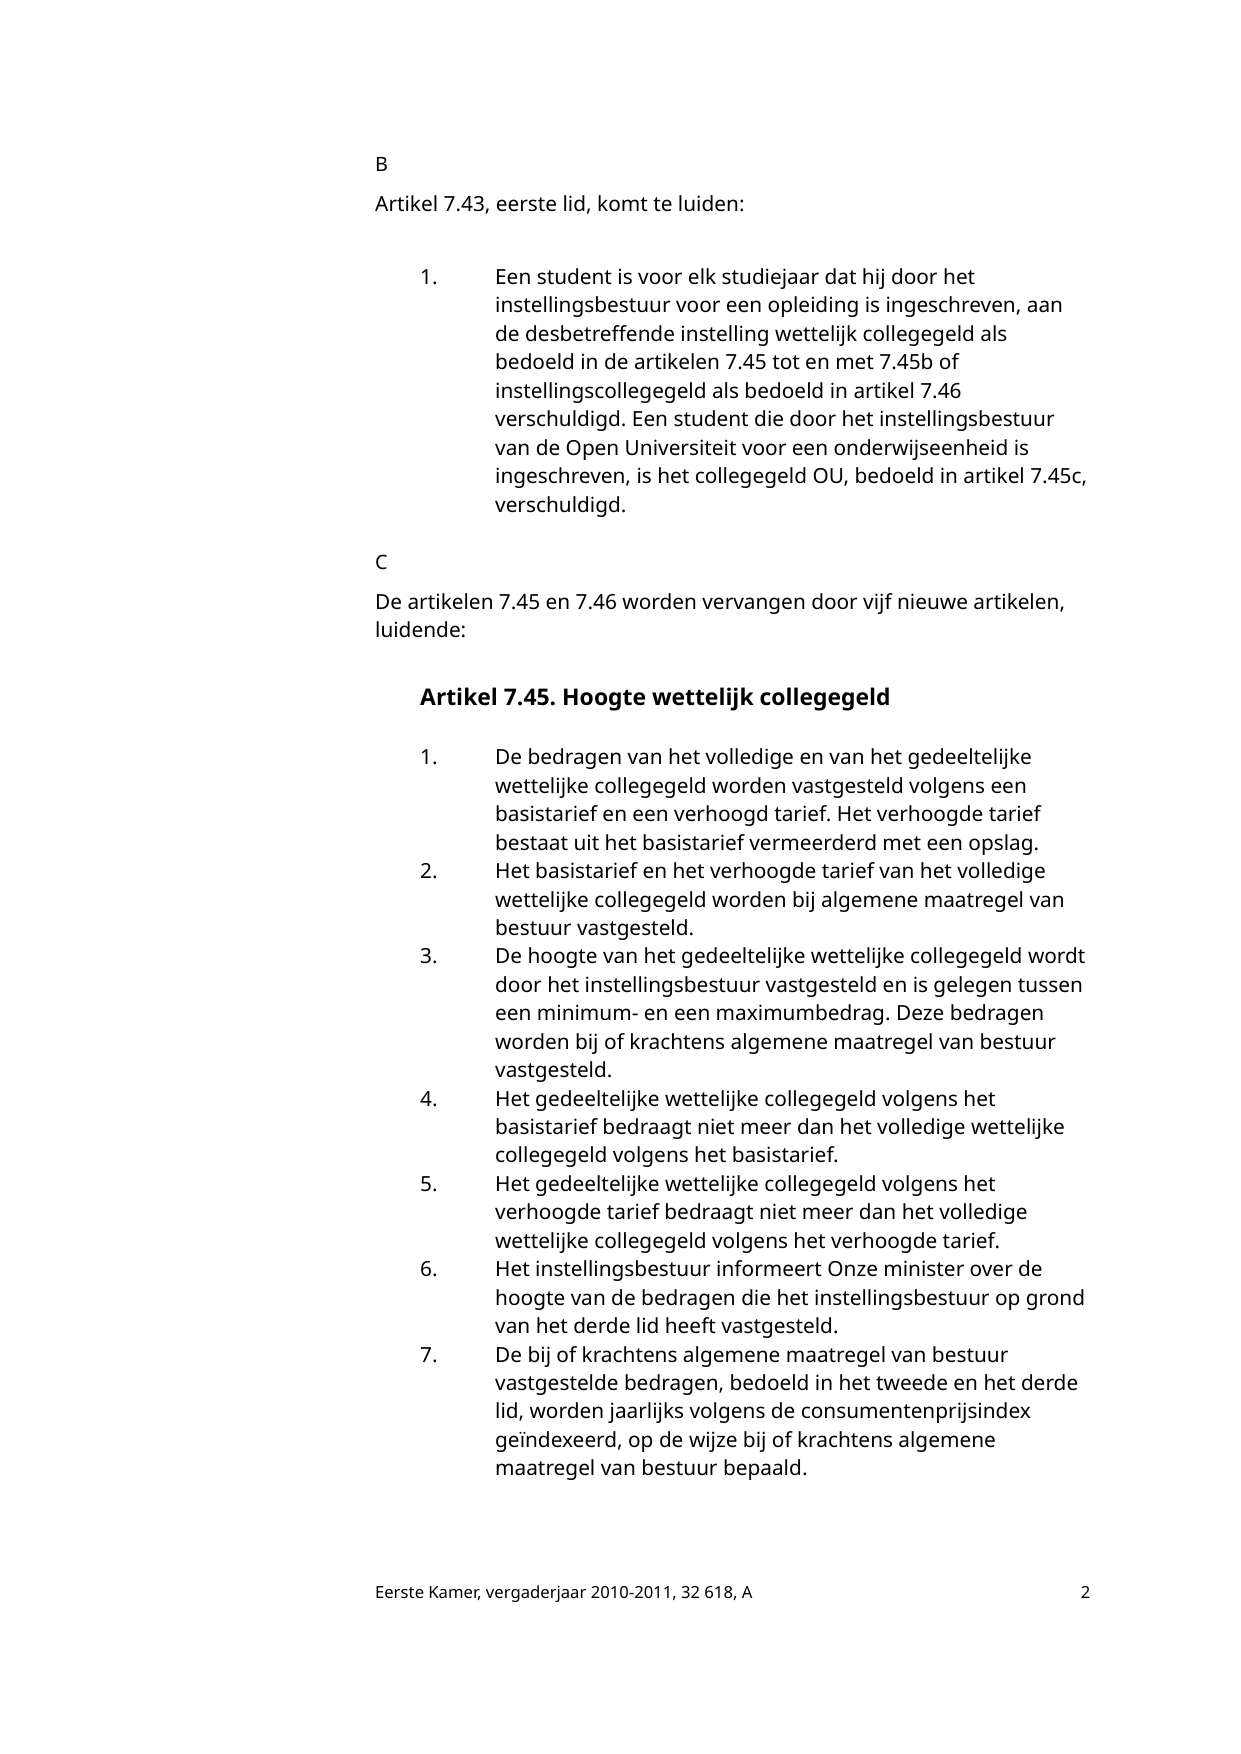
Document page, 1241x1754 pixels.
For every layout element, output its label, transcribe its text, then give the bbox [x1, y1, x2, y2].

list De hoogte van het gedeeltelijke wettelijke collegegeld wordt door het instellingsbestuur vastgesteld en is gelegen tussen een minimum- en een maximumbedrag. Deze bedragen worden bij of krachtens algemene maatregel van bestuur vastgesteld. [420, 942, 1090, 1084]
list Een student is voor elk studiejaar dat hij door het instellingsbestuur voor een opleiding is ingeschreven, aan de desbetreffende instelling wettelijk collegegeld als bedoeld in de artikelen 7.45 tot en met 7.45b of instellingscollegegeld als bedoeld in artikel 7.46 verschuldigd. Een student die door het instellingsbestuur van de Open Universiteit voor een onderwijseenheid is ingeschreven, is het collegegeld OU, bedoeld in artikel 7.45c, verschuldigd. [420, 262, 1090, 518]
list Het basistarief en het verhoogde tarief van het volledige wettelijke collegegeld worden bij algemene maatregel van bestuur vastgesteld. [420, 856, 1090, 942]
list Het instellingsbestuur informeert Onze minister over de hoogte van de bedragen die het instellingsbestuur op grond van het derde lid heeft vastgesteld. [420, 1254, 1090, 1340]
list Het gedeeltelijke wettelijke collegegeld volgens het basistarief bedraagt niet meer dan het volledige wettelijke collegegeld volgens het basistarief. [420, 1084, 1090, 1169]
list Het gedeeltelijke wettelijke collegegeld volgens het verhoogde tarief bedraagt niet meer dan het volledige wettelijke collegegeld volgens het verhoogde tarief. [420, 1169, 1090, 1254]
list De bedragen van het volledige en van het gedeeltelijke wettelijke collegegeld worden vastgesteld volgens een basistarief en een verhoogd tarief. Het verhoogde tarief bestaat uit het basistarief vermeerderd met een opslag. [420, 742, 1090, 856]
text C [375, 548, 1090, 575]
subtitle Artikel 7.45. Hoogte wettelijk collegegeld [420, 681, 1090, 712]
text De artikelen 7.45 en 7.46 worden vervangen door vijf nieuwe artikelen, luidende: [375, 587, 1090, 644]
text B [375, 150, 1090, 177]
text Artikel 7.43, eerste lid, komt te luiden: [375, 189, 1090, 217]
list De bij of krachtens algemene maatregel van bestuur vastgestelde bedragen, bedoeld in het tweede en het derde lid, worden jaarlijks volgens de consumentenprijsindex geïndexeerd, op de wijze bij of krachtens algemene maatregel van bestuur bepaald. [420, 1340, 1090, 1482]
